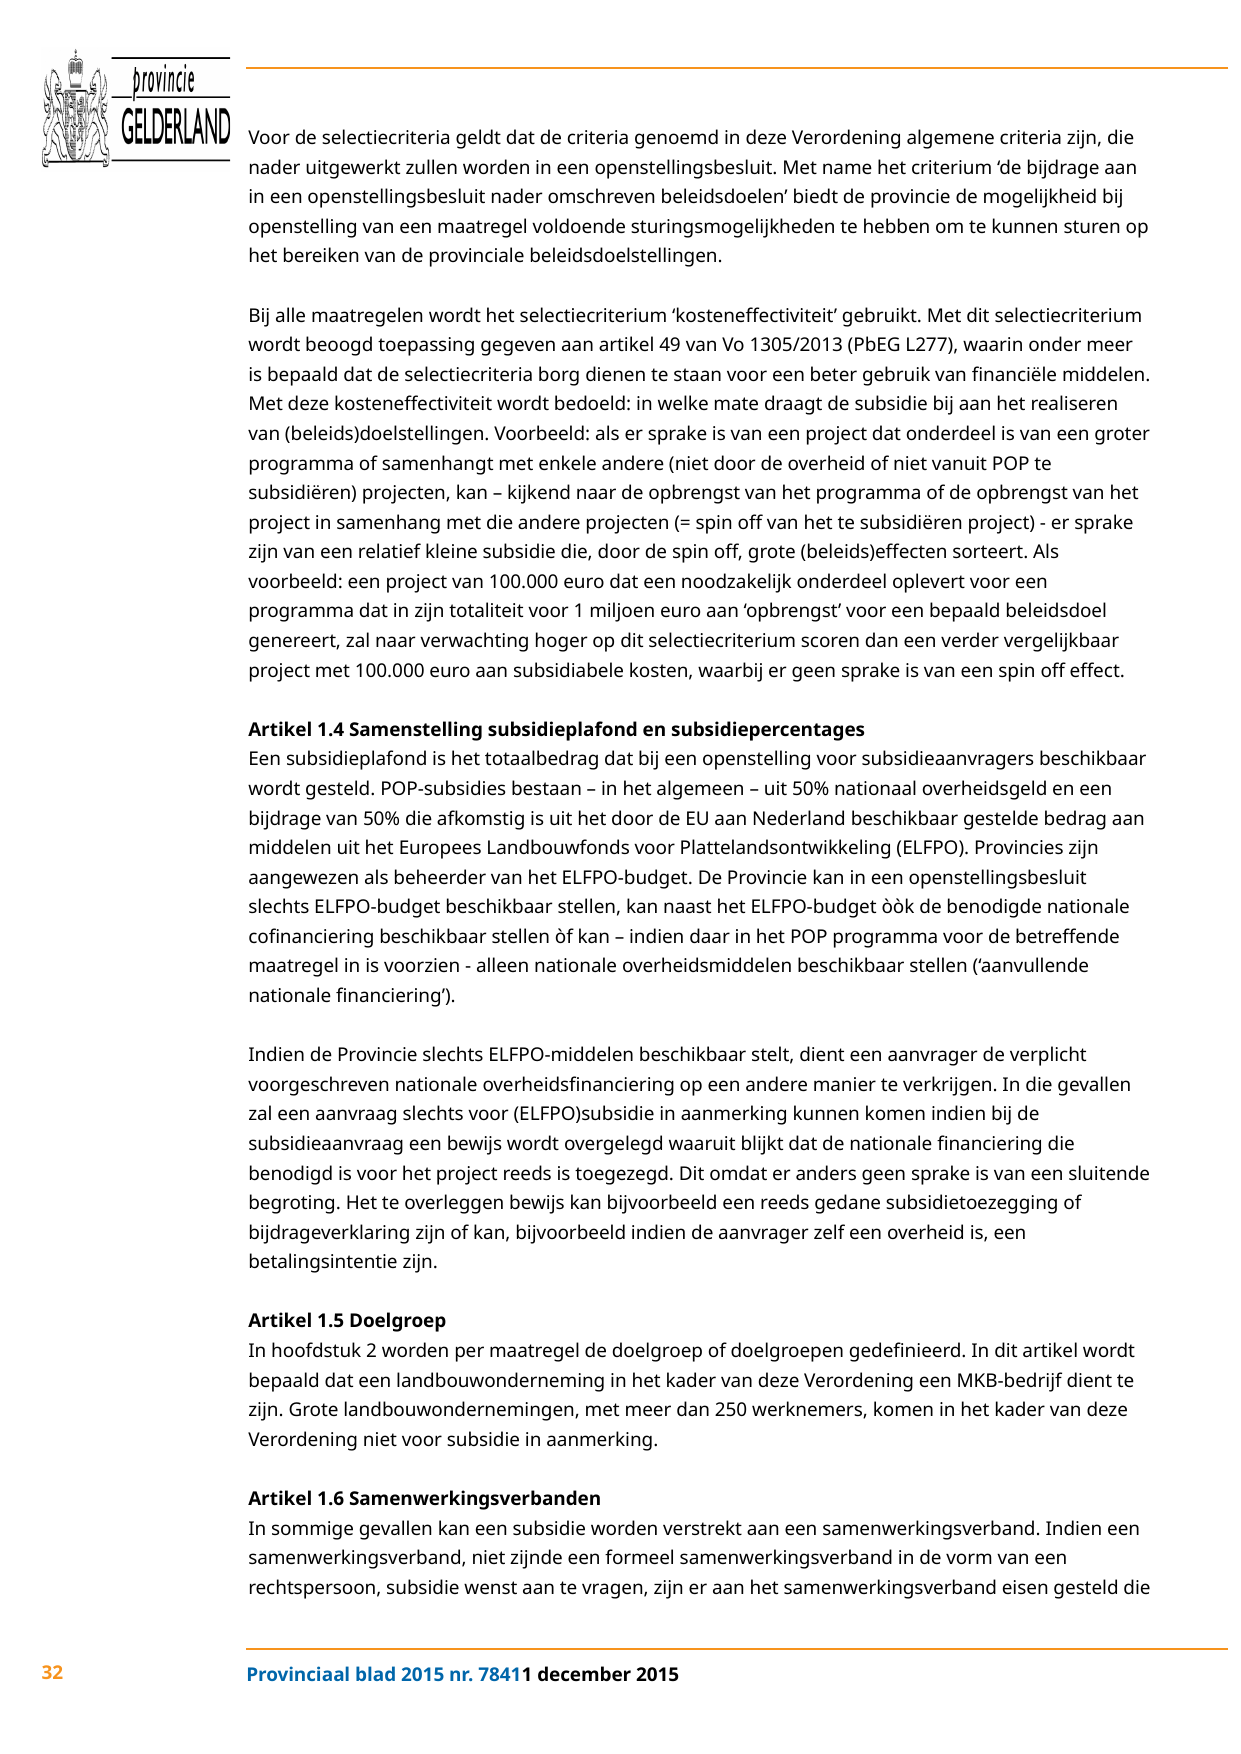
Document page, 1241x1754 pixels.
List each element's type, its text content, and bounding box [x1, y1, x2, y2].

text Artikel 1.4 Samenstelling subsidieplafond en subsidiepercentages [248, 716, 1152, 742]
text Bij alle maatregelen wordt het selectiecriterium ‘kosteneffectiviteit’ gebruikt. Met dit selectiecriterium wordt beoogd toepassing gegeven aan artikel 49 van Vo 1305/2013 (PbEG L277), waarin onder meer is bepaald dat de selectiecriteria borg dienen te staan voor een beter gebruik van financiële middelen. Met deze kosteneffectiviteit wordt bedoeld: in welke mate draagt de subsidie bij aan het realiseren van (beleids)doelstellingen. Voorbeeld: als er sprake is van een project dat onderdeel is van een groter programma of samenhangt met enkele andere (niet door de overheid of niet vanuit POP te subsidiëren) projecten, kan – kijkend naar de opbrengst van het programma of de opbrengst van het project in samenhang met die andere projecten (= spin off van het te subsidiëren project) - er sprake zijn van een relatief kleine subsidie die, door de spin off, grote (beleids)effecten sorteert. Als voorbeeld: een project van 100.000 euro dat een noodzakelijk onderdeel oplevert voor een programma dat in zijn totaliteit voor 1 miljoen euro aan ‘opbrengst’ voor een bepaald beleidsdoel genereert, zal naar verwachting hoger op dit selectiecriterium scoren dan een verder vergelijkbaar project met 100.000 euro aan subsidiabele kosten, waarbij er geen sprake is van een spin off effect. [248, 302, 1152, 683]
text In sommige gevallen kan een subsidie worden verstrekt aan een samenwerkingsverband. Indien een samenwerkingsverband, niet zijnde een formeel samenwerkingsverband in de vorm van een rechtspersoon, subsidie wenst aan te vragen, zijn er aan het samenwerkingsverband eisen gesteld die [248, 1515, 1152, 1600]
text Voor de selectiecriteria geldt dat de criteria genoemd in deze Verordening algemene criteria zijn, die nader uitgewerkt zullen worden in een openstellingsbesluit. Met name het criterium ‘de bijdrage aan in een openstellingsbesluit nader omschreven beleidsdoelen’ biedt de provincie de mogelijkheid bij openstelling van een maatregel voldoende sturingsmogelijkheden te hebben om te kunnen sturen op het bereiken van de provinciale beleidsdoelstellingen. [248, 124, 1152, 268]
text Indien de Provincie slechts ELFPO-middelen beschikbaar stelt, dient een aanvrager de verplicht voorgeschreven nationale overheidsfinanciering op een andere manier te verkrijgen. In die gevallen zal een aanvraag slechts voor (ELFPO)subsidie in aanmerking kunnen komen indien bij de subsidieaanvraag een bewijs wordt overgelegd waaruit blijkt dat de nationale financiering die benodigd is voor het project reeds is toegezegd. Dit omdat er anders geen sprake is van een sluitende begroting. Het te overleggen bewijs kan bijvoorbeeld een reeds gedane subsidietoezegging of bijdrageverklaring zijn of kan, bijvoorbeeld indien de aanvrager zelf een overheid is, een betalingsintentie zijn. [248, 1041, 1152, 1274]
text Een subsidieplafond is het totaalbedrag dat bij een openstelling voor subsidieaanvragers beschikbaar wordt gesteld. POP-subsidies bestaan – in het algemeen – uit 50% nationaal overheidsgeld en een bijdrage van 50% die afkomstig is uit het door de EU aan Nederland beschikbaar gestelde bedrag aan middelen uit het Europees Landbouwfonds voor Plattelandsontwikkeling (ELFPO). Provincies zijn aangewezen als beheerder van het ELFPO-budget. De Provincie kan in een openstellingsbesluit slechts ELFPO-budget beschikbaar stellen, kan naast het ELFPO-budget òòk de benodigde nationale cofinanciering beschikbaar stellen òf kan – indien daar in het POP programma voor de betreffende maatregel in is voorzien - alleen nationale overheidsmiddelen beschikbaar stellen (‘aanvullende nationale financiering’). [248, 746, 1152, 1008]
text Artikel 1.5 Doelgroep [248, 1308, 1152, 1333]
picture [41, 47, 231, 172]
text Artikel 1.6 Samenwerkingsverbanden [248, 1485, 1152, 1511]
text In hoofdstuk 2 worden per maatregel de doelgroep of doelgroepen gedefinieerd. In dit artikel wordt bepaald dat een landbouwonderneming in het kader van deze Verordening een MKB-bedrijf dient te zijn. Grote landbouwondernemingen, met meer dan 250 werknemers, komen in het kader van deze Verordening niet voor subsidie in aanmerking. [248, 1337, 1152, 1452]
